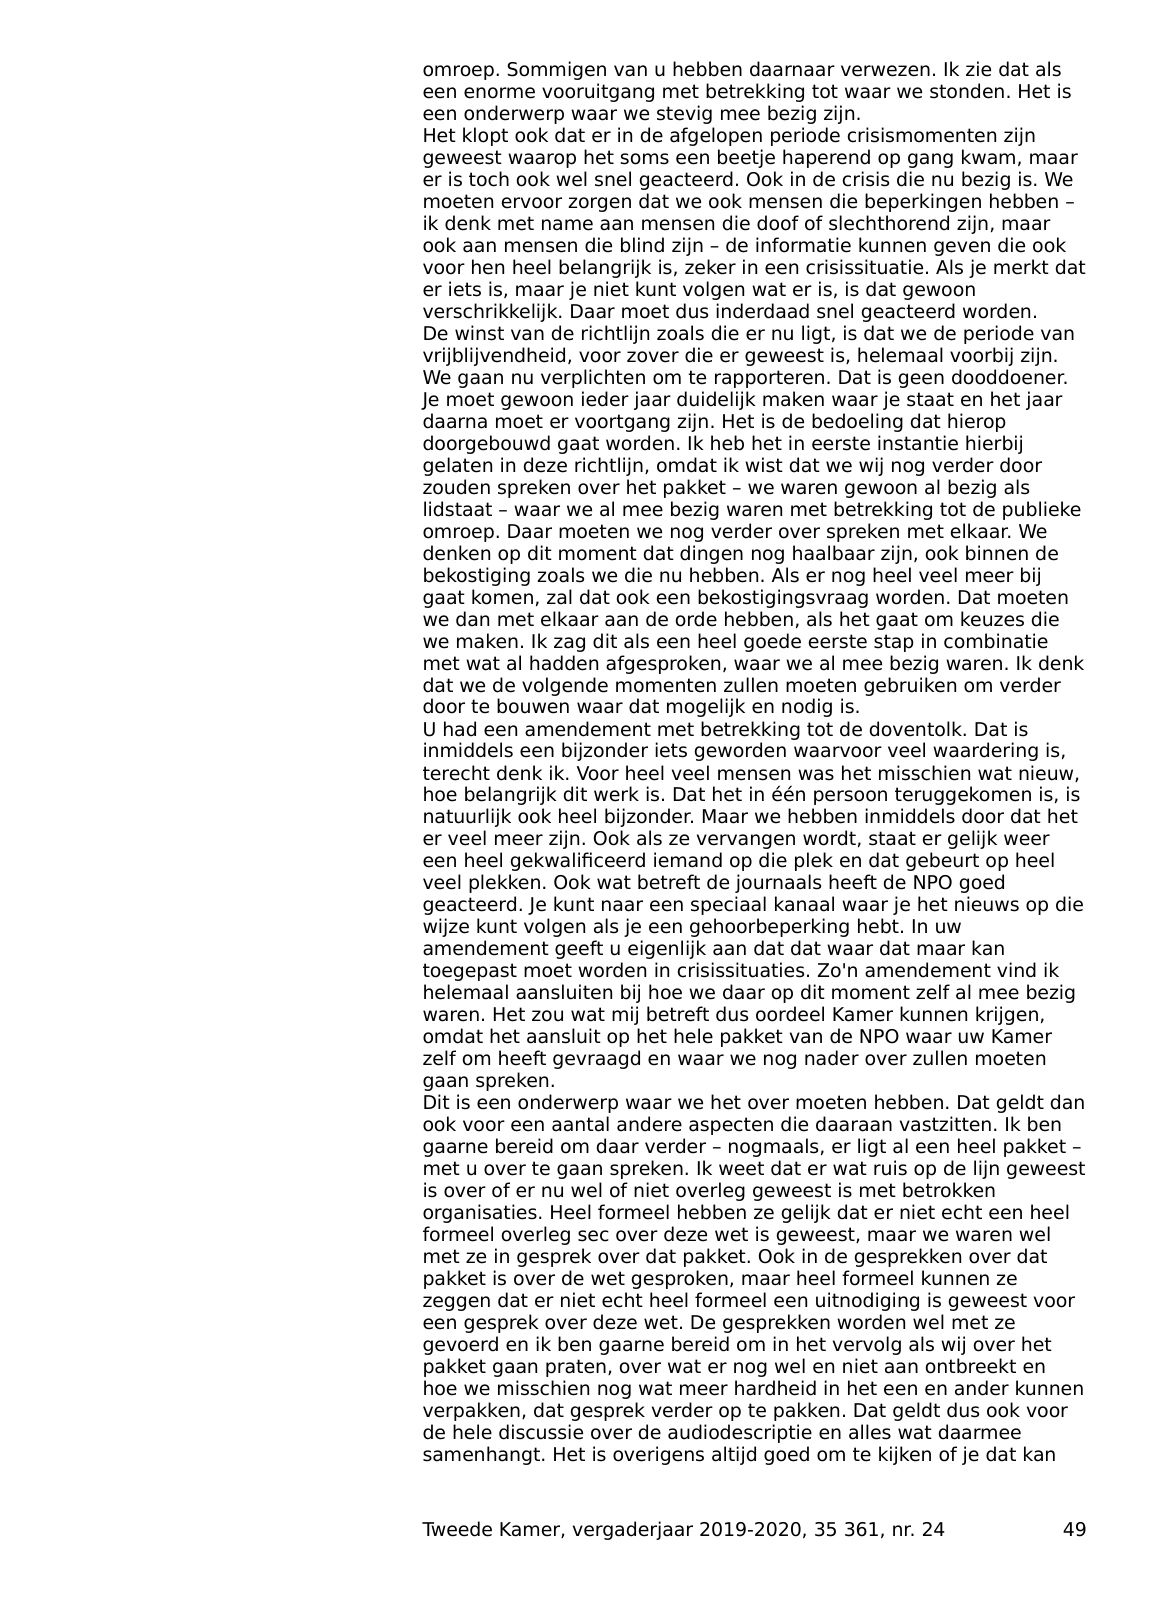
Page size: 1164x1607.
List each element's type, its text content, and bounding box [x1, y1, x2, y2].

text U had een amendement met betrekking tot de doventolk. Dat is inmiddels een bijzonder iets geworden waarvoor veel waardering is, terecht denk ik. Voor heel veel mensen was het misschien wat nieuw, hoe belangrijk dit werk is. Dat het in één persoon teruggekomen is, is natuurlijk ook heel bijzonder. Maar we hebben inmiddels door dat het er veel meer zijn. Ook als ze vervangen wordt, staat er gelijk weer een heel gekwalificeerd iemand op die plek en dat gebeurt op heel veel plekken. Ook wat betreft de journaals heeft de NPO goed geacteerd. Je kunt naar een speciaal kanaal waar je het nieuws op die wijze kunt volgen als je een gehoorbeperking hebt. In uw amendement geeft u eigenlijk aan dat dat waar dat maar kan toegepast moet worden in crisissituaties. Zo'n amendement vind ik helemaal aansluiten bij hoe we daar op dit moment zelf al mee bezig waren. Het zou wat mij betreft dus oordeel Kamer kunnen krijgen, omdat het aansluit op het hele pakket van de NPO waar uw Kamer zelf om heeft gevraagd en waar we nog nader over zullen moeten gaan spreken. [422, 718, 1087, 1092]
text omroep. Sommigen van u hebben daarnaar verwezen. Ik zie dat als een enorme vooruitgang met betrekking tot waar we stonden. Het is een onderwerp waar we stevig mee bezig zijn. [422, 59, 1087, 125]
text Het klopt ook dat er in de afgelopen periode crisismomenten zijn geweest waarop het soms een beetje haperend op gang kwam, maar er is toch ook wel snel geacteerd. Ook in de crisis die nu bezig is. We moeten ervoor zorgen dat we ook mensen die beperkingen hebben – ik denk met name aan mensen die doof of slechthorend zijn, maar ook aan mensen die blind zijn – de informatie kunnen geven die ook voor hen heel belangrijk is, zeker in een crisissituatie. Als je merkt dat er iets is, maar je niet kunt volgen wat er is, is dat gewoon verschrikkelijk. Daar moet dus inderdaad snel geacteerd worden. [422, 125, 1087, 323]
text Dit is een onderwerp waar we het over moeten hebben. Dat geldt dan ook voor een aantal andere aspecten die daaraan vastzitten. Ik ben gaarne bereid om daar verder – nogmaals, er ligt al een heel pakket – met u over te gaan spreken. Ik weet dat er wat ruis op de lijn geweest is over of er nu wel of niet overleg geweest is met betrokken organisaties. Heel formeel hebben ze gelijk dat er niet echt een heel formeel overleg sec over deze wet is geweest, maar we waren wel met ze in gesprek over dat pakket. Ook in de gesprekken over dat pakket is over de wet gesproken, maar heel formeel kunnen ze zeggen dat er niet echt heel formeel een uitnodiging is geweest voor een gesprek over deze wet. De gesprekken worden wel met ze gevoerd en ik ben gaarne bereid om in het vervolg als wij over het pakket gaan praten, over wat er nog wel en niet aan ontbreekt en hoe we misschien nog wat meer hardheid in het een en ander kunnen verpakken, dat gesprek verder op te pakken. Dat geldt dus ook voor de hele discussie over de audiodescriptie en alles wat daarmee samenhangt. Het is overigens altijd goed om te kijken of je dat kan [422, 1092, 1087, 1466]
text De winst van de richtlijn zoals die er nu ligt, is dat we de periode van vrijblijvendheid, voor zover die er geweest is, helemaal voorbij zijn. We gaan nu verplichten om te rapporteren. Dat is geen dooddoener. Je moet gewoon ieder jaar duidelijk maken waar je staat en het jaar daarna moet er voortgang zijn. Het is de bedoeling dat hierop doorgebouwd gaat worden. Ik heb het in eerste instantie hierbij gelaten in deze richtlijn, omdat ik wist dat we wij nog verder door zouden spreken over het pakket – we waren gewoon al bezig als lidstaat – waar we al mee bezig waren met betrekking tot de publieke omroep. Daar moeten we nog verder over spreken met elkaar. We denken op dit moment dat dingen nog haalbaar zijn, ook binnen de bekostiging zoals we die nu hebben. Als er nog heel veel meer bij gaat komen, zal dat ook een bekostigingsvraag worden. Dat moeten we dan met elkaar aan de orde hebben, als het gaat om keuzes die we maken. Ik zag dit als een heel goede eerste stap in combinatie met wat al hadden afgesproken, waar we al mee bezig waren. Ik denk dat we de volgende momenten zullen moeten gebruiken om verder door te bouwen waar dat mogelijk en nodig is. [422, 323, 1087, 718]
